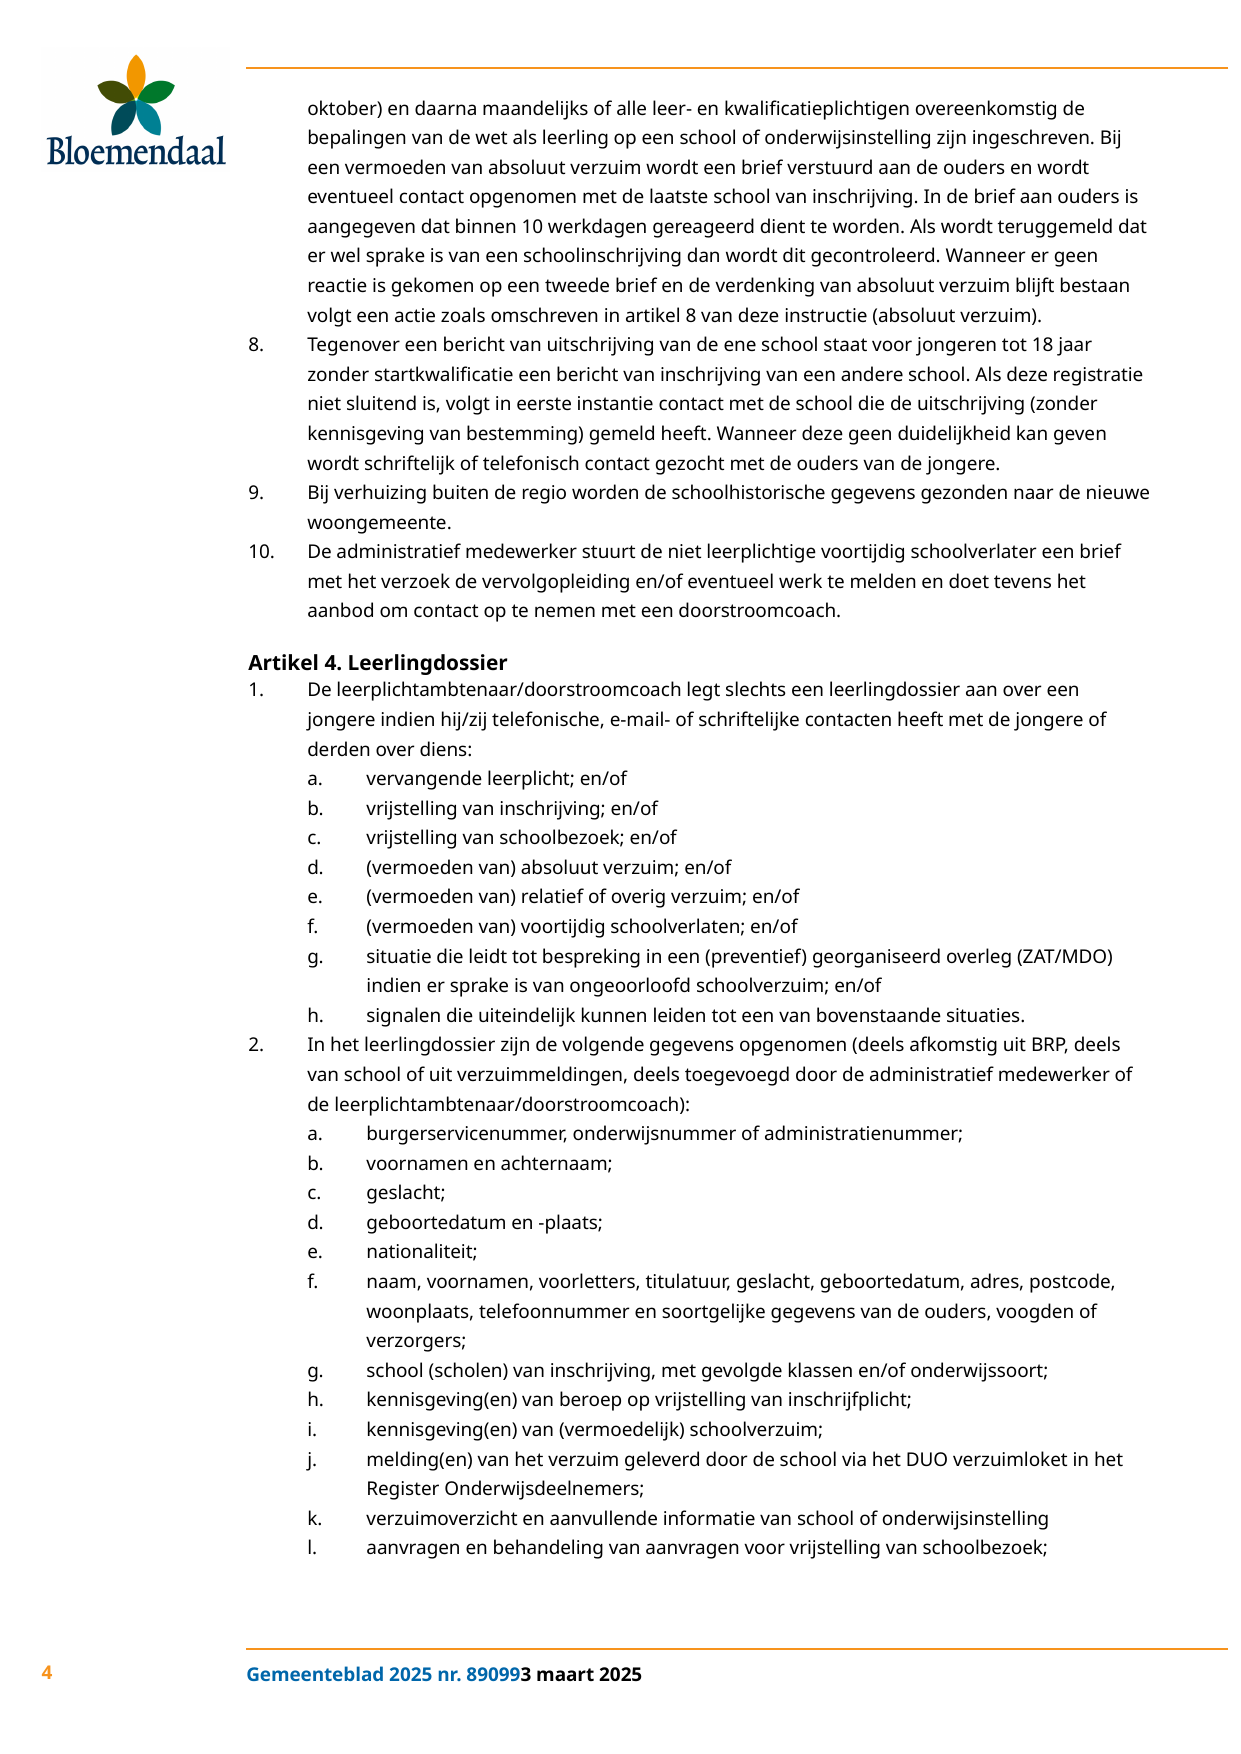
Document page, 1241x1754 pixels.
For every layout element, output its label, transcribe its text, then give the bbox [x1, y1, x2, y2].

list voornamen en achternaam; [307, 1150, 1152, 1176]
list situatie die leidt tot bespreking in een (preventief) georganiseerd overleg (ZAT/MDO) indien er sprake is van ongeoorloofd schoolverzuim; en/of [307, 943, 1152, 998]
list kennisgeving(en) van (vermoedelijk) schoolverzuim; [307, 1416, 1152, 1442]
list verzuimoverzicht en aanvullende informatie van school of onderwijsinstelling [307, 1505, 1152, 1531]
list (vermoeden van) relatief of overig verzuim; en/of [307, 884, 1152, 909]
list aanvragen en behandeling van aanvragen voor vrijstelling van schoolbezoek; [307, 1534, 1152, 1560]
list Tegenover een bericht van uitschrijving van de ene school staat voor jongeren tot 18 jaar zonder startkwalificatie een bericht van inschrijving van een andere school. Als deze registratie niet sluitend is, volgt in eerste instantie contact met de school die de uitschrijving (zonder kennisgeving van bestemming) gemeld heeft. Wanneer deze geen duidelijkheid kan geven wordt schriftelijk of telefonisch contact gezocht met de ouders van de jongere. [248, 331, 1152, 476]
list vervangende leerplicht; en/of [307, 765, 1152, 791]
picture [41, 47, 231, 172]
list De administratief medewerker stuurt de niet leerplichtige voortijdig schoolverlater een brief met het verzoek de vervolgopleiding en/of eventueel werk te melden en doet tevens het aanbod om contact op te nemen met een doorstroomcoach. [248, 538, 1152, 623]
list (vermoeden van) absoluut verzuim; en/of [307, 854, 1152, 880]
list kennisgeving(en) van beroep op vrijstelling van inschrijfplicht; [307, 1387, 1152, 1412]
list vrijstelling van schoolbezoek; en/of [307, 824, 1152, 850]
list De leerplichtambtenaar/doorstroomcoach legt slechts een leerlingdossier aan over een jongere indien hij/zij telefonische, e-mail- of schriftelijke contacten heeft met de jongere of derden over diens: [248, 677, 1152, 761]
list geslacht; [307, 1179, 1152, 1205]
list nationaliteit; [307, 1239, 1152, 1264]
list geboortedatum en -plaats; [307, 1209, 1152, 1235]
list oktober) en daarna maandelijks of alle leer- en kwalificatieplichtigen overeenkomstig de bepalingen van de wet als leerling op een school of onderwijsinstelling zijn ingeschreven. Bij een vermoeden van absoluut verzuim wordt een brief verstuurd aan de ouders en wordt eventueel contact opgenomen met de laatste school van inschrijving. In de brief aan ouders is aangegeven dat binnen 10 werkdagen gereageerd dient te worden. Als wordt teruggemeld dat er wel sprake is van een schoolinschrijving dan wordt dit gecontroleerd. Wanneer er geen reactie is gekomen op een tweede brief en de verdenking van absoluut verzuim blijft bestaan volgt een actie zoals omschreven in artikel 8 van deze instructie (absoluut verzuim). [248, 95, 1152, 328]
list (vermoeden van) voortijdig schoolverlaten; en/of [307, 913, 1152, 939]
list vrijstelling van inschrijving; en/of [307, 795, 1152, 821]
list melding(en) van het verzuim geleverd door de school via het DUO verzuimloket in het Register Onderwijsdeelnemers; [307, 1446, 1152, 1501]
list In het leerlingdossier zijn de volgende gegevens opgenomen (deels afkomstig uit BRP, deels van school of uit verzuimmeldingen, deels toegevoegd door de administratief medewerker of de leerplichtambtenaar/doorstroomcoach): [248, 1032, 1152, 1116]
list signalen die uiteindelijk kunnen leiden tot een van bovenstaande situaties. [307, 1002, 1152, 1028]
list naam, voornamen, voorletters, titulatuur, geslacht, geboortedatum, adres, postcode, woonplaats, telefoonnummer en soortgelijke gegevens van de ouders, voogden of verzorgers; [307, 1268, 1152, 1353]
list school (scholen) van inschrijving, met gevolgde klassen en/of onderwijssoort; [307, 1357, 1152, 1383]
text Artikel 4. Leerlingdossier [248, 648, 1152, 677]
list burgerservicenummer, onderwijsnummer of administratienummer; [307, 1120, 1152, 1146]
list Bij verhuizing buiten de regio worden de schoolhistorische gegevens gezonden naar de nieuwe woongemeente. [248, 479, 1152, 535]
